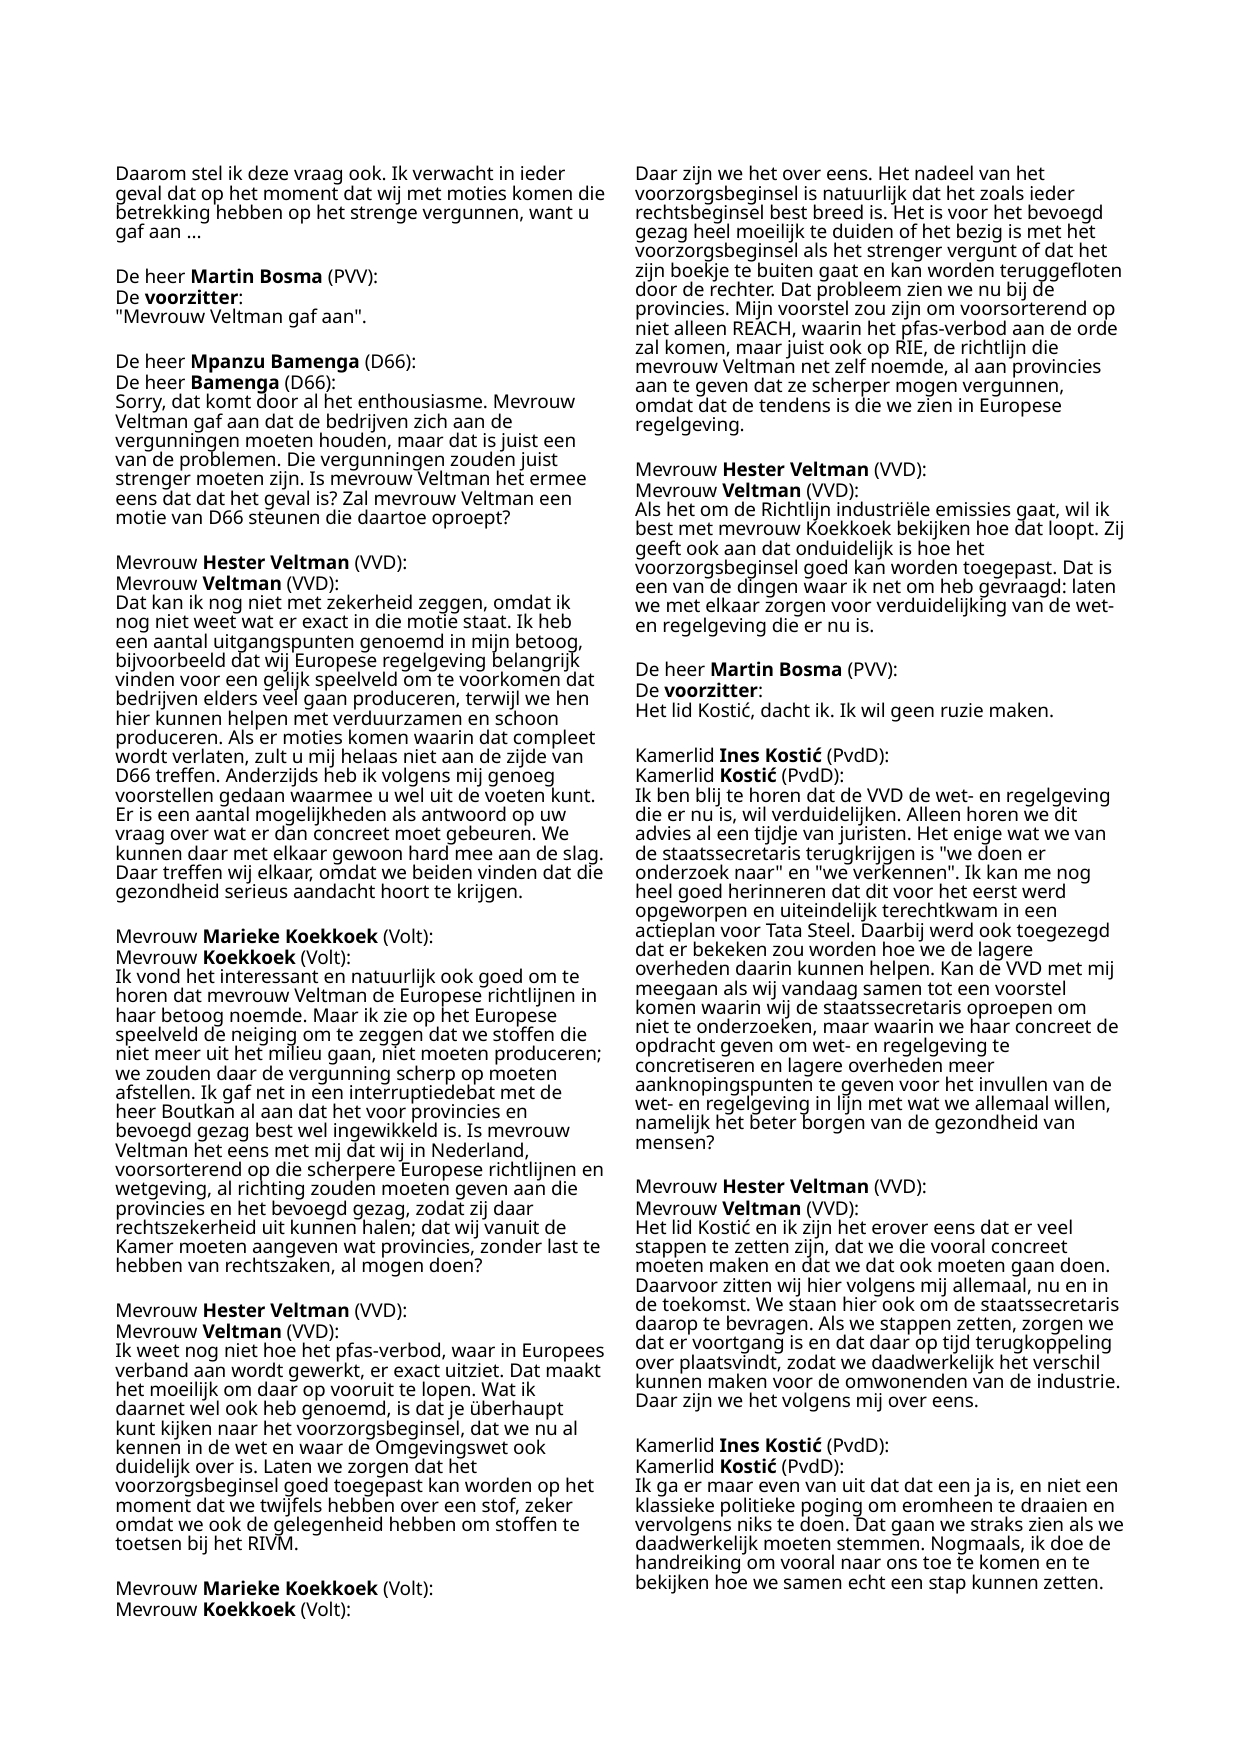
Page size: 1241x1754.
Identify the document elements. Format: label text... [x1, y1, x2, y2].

text Mevrouw Veltman (VVD): [115, 575, 605, 594]
text Mevrouw Marieke Koekkoek (Volt): [115, 923, 605, 949]
text Mevrouw Veltman (VVD): [635, 482, 1125, 501]
text Ik ben blij te horen dat de VVD de wet- en regelgeving die er nu is, wil verduidelijken. Alleen horen we dit advies al een tijdje van juristen. Het enige wat we van de staatssecretaris terugkrijgen is "we doen er onderzoek naar" en "we verkennen". Ik kan me nog heel goed herinneren dat dit voor het eerst werd opgeworpen en uiteindelijk terechtkwam in een actieplan voor Tata Steel. Daarbij werd ook toegezegd dat er bekeken zou worden hoe we de lagere overheden daarin kunnen helpen. Kan de VVD met mij meegaan als wij vandaag samen tot een voorstel komen waarin wij de staatssecretaris oproepen om niet te onderzoeken, maar waarin we haar concreet de opdracht geven om wet- en regelgeving te concretiseren en lagere overheden meer aanknopingspunten te geven voor het invullen van de wet- en regelgeving in lijn met wat we allemaal willen, namelijk het beter borgen van de gezondheid van mensen? [635, 787, 1125, 1153]
text De heer Martin Bosma (PVV): [635, 657, 1125, 682]
text Mevrouw Hester Veltman (VVD): [635, 1174, 1125, 1199]
text Kamerlid Ines Kostić (PvdD): [635, 1432, 1125, 1458]
text Daar zijn we het over eens. Het nadeel van het voorzorgsbeginsel is natuurlijk dat het zoals ieder rechtsbeginsel best breed is. Het is voor het bevoegd gezag heel moeilijk te duiden of het bezig is met het voorzorgsbeginsel als het strenger vergunt of dat het zijn boekje te buiten gaat en kan worden teruggefloten door de rechter. Dat probleem zien we nu bij de provincies. Mijn voorstel zou zijn om voorsorterend op niet alleen REACH, waarin het pfas-verbod aan de orde zal komen, maar juist ook op RIE, de richtlijn die mevrouw Veltman net zelf noemde, al aan provincies aan te geven dat ze scherper mogen vergunnen, omdat dat de tendens is die we zien in Europese regelgeving. [635, 165, 1125, 435]
text Sorry, dat komt door al het enthousiasme. Mevrouw Veltman gaf aan dat de bedrijven zich aan de vergunningen moeten houden, maar dat is juist een van de problemen. Die vergunningen zouden juist strenger moeten zijn. Is mevrouw Veltman het ermee eens dat dat het geval is? Zal mevrouw Veltman een motie van D66 steunen die daartoe oproept? [115, 393, 605, 528]
text Kamerlid Kostić (PvdD): [635, 1458, 1125, 1477]
text Dat kan ik nog niet met zekerheid zeggen, omdat ik nog niet weet wat er exact in die motie staat. Ik heb een aantal uitgangspunten genoemd in mijn betoog, bijvoorbeeld dat wij Europese regelgeving belangrijk vinden voor een gelijk speelveld om te voorkomen dat bedrijven elders veel gaan produceren, terwijl we hen hier kunnen helpen met verduurzamen en schoon produceren. Als er moties komen waarin dat compleet wordt verlaten, zult u mij helaas niet aan de zijde van D66 treffen. Anderzijds heb ik volgens mij genoeg voorstellen gedaan waarmee u wel uit de voeten kunt. Er is een aantal mogelijkheden als antwoord op uw vraag over wat er dan concreet moet gebeuren. We kunnen daar met elkaar gewoon hard mee aan de slag. Daar treffen wij elkaar, omdat we beiden vinden dat die gezondheid serieus aandacht hoort te krijgen. [115, 594, 605, 902]
text Mevrouw Veltman (VVD): [635, 1199, 1125, 1219]
text De heer Martin Bosma (PVV): [115, 263, 605, 289]
text Het lid Kostić en ik zijn het erover eens dat er veel stappen te zetten zijn, dat we die vooral concreet moeten maken en dat we dat ook moeten gaan doen. Daarvoor zitten wij hier volgens mij allemaal, nu en in de toekomst. We staan hier ook om de staatssecretaris daarop te bevragen. Als we stappen zetten, zorgen we dat er voortgang is en dat daar op tijd terugkoppeling over plaatsvindt, zodat we daadwerkelijk het verschil kunnen maken voor de omwonenden van de industrie. Daar zijn we het volgens mij over eens. [635, 1219, 1125, 1411]
text Daarom stel ik deze vraag ook. Ik verwacht in ieder geval dat op het moment dat wij met moties komen die betrekking hebben op het strenge vergunnen, want u gaf aan ... [115, 165, 605, 242]
text "Mevrouw Veltman gaf aan". [115, 308, 605, 327]
text Mevrouw Hester Veltman (VVD): [115, 1297, 605, 1323]
text Het lid Kostić, dacht ik. Ik wil geen ruzie maken. [635, 702, 1125, 721]
text Ik weet nog niet hoe het pfas-verbod, waar in Europees verband aan wordt gewerkt, er exact uitziet. Dat maakt het moeilijk om daar op vooruit te lopen. Wat ik daarnet wel ook heb genoemd, is dat je überhaupt kunt kijken naar het voorzorgsbeginsel, dat we nu al kennen in de wet en waar de Omgevingswet ook duidelijk over is. Laten we zorgen dat het voorzorgsbeginsel goed toegepast kan worden op het moment dat we twijfels hebben over een stof, zeker omdat we ook de gelegenheid hebben om stoffen te toetsen bij het RIVM. [115, 1342, 605, 1554]
text Ik ga er maar even van uit dat dat een ja is, en niet een klassieke politieke poging om eromheen te draaien en vervolgens niks te doen. Dat gaan we straks zien als we daadwerkelijk moeten stemmen. Nogmaals, ik doe de handreiking om vooral naar ons toe te komen en te bekijken hoe we samen echt een stap kunnen zetten. [635, 1477, 1125, 1593]
text Mevrouw Marieke Koekkoek (Volt): [115, 1575, 605, 1601]
text Mevrouw Hester Veltman (VVD): [115, 549, 605, 575]
text Kamerlid Ines Kostić (PvdD): [635, 742, 1125, 767]
text De heer Mpanzu Bamenga (D66): [115, 348, 605, 374]
text Mevrouw Veltman (VVD): [115, 1323, 605, 1342]
text Ik vond het interessant en natuurlijk ook goed om te horen dat mevrouw Veltman de Europese richtlijnen in haar betoog noemde. Maar ik zie op het Europese speelveld de neiging om te zeggen dat we stoffen die niet meer uit het milieu gaan, niet moeten produceren; we zouden daar de vergunning scherp op moeten afstellen. Ik gaf net in een interruptiedebat met de heer Boutkan al aan dat het voor provincies en bevoegd gezag best wel ingewikkeld is. Is mevrouw Veltman het eens met mij dat wij in Nederland, voorsorterend op die scherpere Europese richtlijnen en wetgeving, al richting zouden moeten geven aan die provincies en het bevoegd gezag, zodat zij daar rechtszekerheid uit kunnen halen; dat wij vanuit de Kamer moeten aangeven wat provincies, zonder last te hebben van rechtszaken, al mogen doen? [115, 968, 605, 1277]
text De voorzitter: [635, 682, 1125, 702]
text Mevrouw Hester Veltman (VVD): [635, 456, 1125, 482]
text Mevrouw Koekkoek (Volt): [115, 1601, 605, 1620]
text Kamerlid Kostić (PvdD): [635, 767, 1125, 787]
text Mevrouw Koekkoek (Volt): [115, 949, 605, 968]
text De heer Bamenga (D66): [115, 374, 605, 393]
text Als het om de Richtlijn industriële emissies gaat, wil ik best met mevrouw Koekkoek bekijken hoe dat loopt. Zij geeft ook aan dat onduidelijk is hoe het voorzorgsbeginsel goed kan worden toegepast. Dat is een van de dingen waar ik net om heb gevraagd: laten we met elkaar zorgen voor verduidelijking van de wet- en regelgeving die er nu is. [635, 501, 1125, 636]
text De voorzitter: [115, 289, 605, 308]
